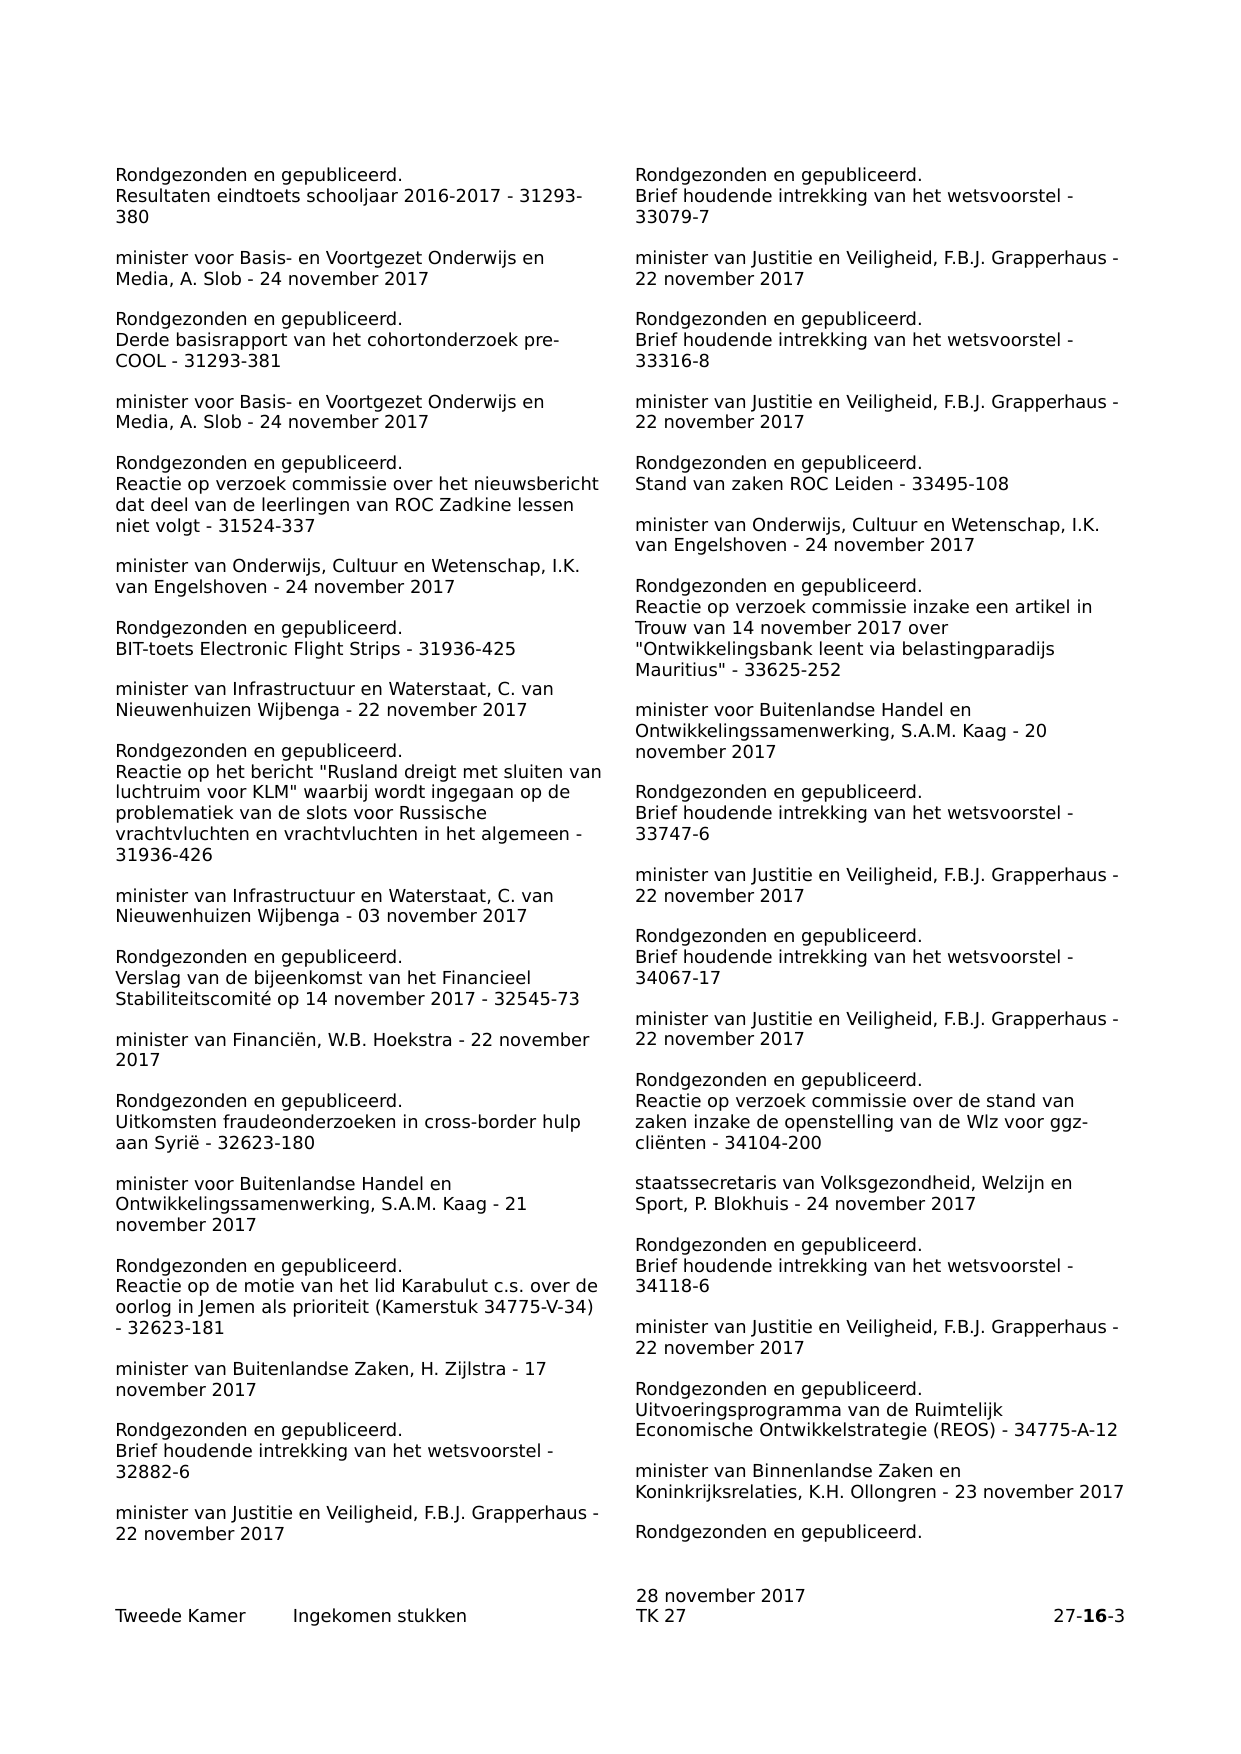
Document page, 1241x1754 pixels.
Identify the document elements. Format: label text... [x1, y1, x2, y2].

text Uitkomsten fraudeonderzoeken in cross-border hulp aan Syrië - 32623-180 [115, 1112, 605, 1153]
text staatssecretaris van Volksgezondheid, Welzijn en Sport, P. Blokhuis - 24 november 2017 [635, 1173, 1125, 1215]
text Rondgezonden en gepubliceerd. [635, 1522, 1125, 1543]
text minister van Justitie en Veiligheid, F.B.J. Grapperhaus - 22 november 2017 [635, 392, 1125, 433]
text minister van Onderwijs, Cultuur en Wetenschap, I.K. van Engelshoven - 24 november 2017 [115, 556, 605, 598]
text minister voor Buitenlandse Handel en Ontwikkelingssamenwerking, S.A.M. Kaag - 21 november 2017 [115, 1173, 605, 1236]
text Rondgezonden en gepubliceerd. [635, 1378, 1125, 1399]
text Rondgezonden en gepubliceerd. [115, 618, 605, 638]
text minister van Binnenlandse Zaken en Koninkrijksrelaties, K.H. Ollongren - 23 november 2017 [635, 1461, 1125, 1502]
text Resultaten eindtoets schooljaar 2016-2017 - 31293-380 [115, 186, 605, 228]
text Rondgezonden en gepubliceerd. [115, 1091, 605, 1112]
text Rondgezonden en gepubliceerd. [115, 741, 605, 761]
text Rondgezonden en gepubliceerd. [635, 1235, 1125, 1255]
text minister van Justitie en Veiligheid, F.B.J. Grapperhaus - 22 november 2017 [635, 248, 1125, 289]
text Brief houdende intrekking van het wetsvoorstel - 33316-8 [635, 330, 1125, 372]
text Rondgezonden en gepubliceerd. [115, 453, 605, 474]
text Reactie op verzoek commissie over de stand van zaken inzake de openstelling van de Wlz voor ggz-cliënten - 34104-200 [635, 1091, 1125, 1153]
text Reactie op verzoek commissie inzake een artikel in Trouw van 14 november 2017 over "Ontwikkelingsbank leent via belastingparadijs Mauritius" - 33625-252 [635, 597, 1125, 680]
text Brief houdende intrekking van het wetsvoorstel - 34118-6 [635, 1255, 1125, 1297]
text minister van Onderwijs, Cultuur en Wetenschap, I.K. van Engelshoven - 24 november 2017 [635, 514, 1125, 556]
text Rondgezonden en gepubliceerd. [115, 947, 605, 968]
text Rondgezonden en gepubliceerd. [635, 165, 1125, 186]
text Verslag van de bijeenkomst van het Financieel Stabiliteitscomité op 14 november 2017 - 32545-73 [115, 968, 605, 1009]
text minister van Justitie en Veiligheid, F.B.J. Grapperhaus - 22 november 2017 [115, 1503, 605, 1544]
text BIT-toets Electronic Flight Strips - 31936-425 [115, 638, 605, 659]
text Brief houdende intrekking van het wetsvoorstel - 33079-7 [635, 186, 1125, 228]
text Rondgezonden en gepubliceerd. [115, 165, 605, 186]
text Rondgezonden en gepubliceerd. [635, 576, 1125, 597]
text minister voor Basis- en Voortgezet Onderwijs en Media, A. Slob - 24 november 2017 [115, 392, 605, 433]
text Brief houdende intrekking van het wetsvoorstel - 33747-6 [635, 803, 1125, 845]
text Rondgezonden en gepubliceerd. [115, 1256, 605, 1276]
text Brief houdende intrekking van het wetsvoorstel - 34067-17 [635, 947, 1125, 988]
text Reactie op het bericht "Rusland dreigt met sluiten van luchtruim voor KLM" waarbij wordt ingegaan op de problematiek van de slots voor Russische vrachtvluchten en vrachtvluchten in het algemeen - 31936-426 [115, 761, 605, 866]
text Rondgezonden en gepubliceerd. [635, 453, 1125, 474]
text Rondgezonden en gepubliceerd. [635, 782, 1125, 803]
text Rondgezonden en gepubliceerd. [115, 1420, 605, 1441]
text Rondgezonden en gepubliceerd. [635, 309, 1125, 330]
text minister van Financiën, W.B. Hoekstra - 22 november 2017 [115, 1029, 605, 1071]
text minister van Infrastructuur en Waterstaat, C. van Nieuwenhuizen Wijbenga - 22 november 2017 [115, 679, 605, 721]
text minister van Justitie en Veiligheid, F.B.J. Grapperhaus - 22 november 2017 [635, 865, 1125, 906]
text Uitvoeringsprogramma van de Ruimtelijk Economische Ontwikkelstrategie (REOS) - 34775-A-12 [635, 1399, 1125, 1441]
text minister voor Buitenlandse Handel en Ontwikkelingssamenwerking, S.A.M. Kaag - 20 november 2017 [635, 700, 1125, 762]
text Brief houdende intrekking van het wetsvoorstel - 32882-6 [115, 1441, 605, 1483]
text Rondgezonden en gepubliceerd. [115, 309, 605, 330]
text Derde basisrapport van het cohortonderzoek pre-COOL - 31293-381 [115, 330, 605, 372]
text minister van Justitie en Veiligheid, F.B.J. Grapperhaus - 22 november 2017 [635, 1008, 1125, 1050]
text Reactie op de motie van het lid Karabulut c.s. over de oorlog in Jemen als prioriteit (Kamerstuk 34775-V-34) - 32623-181 [115, 1276, 605, 1339]
text minister van Justitie en Veiligheid, F.B.J. Grapperhaus - 22 november 2017 [635, 1317, 1125, 1358]
text Stand van zaken ROC Leiden - 33495-108 [635, 474, 1125, 494]
text minister van Infrastructuur en Waterstaat, C. van Nieuwenhuizen Wijbenga - 03 november 2017 [115, 886, 605, 927]
text minister van Buitenlandse Zaken, H. Zijlstra - 17 november 2017 [115, 1359, 605, 1400]
text minister voor Basis- en Voortgezet Onderwijs en Media, A. Slob - 24 november 2017 [115, 248, 605, 289]
text Rondgezonden en gepubliceerd. [635, 926, 1125, 947]
text Rondgezonden en gepubliceerd. [635, 1070, 1125, 1091]
text Reactie op verzoek commissie over het nieuwsbericht dat deel van de leerlingen van ROC Zadkine lessen niet volgt - 31524-337 [115, 474, 605, 536]
